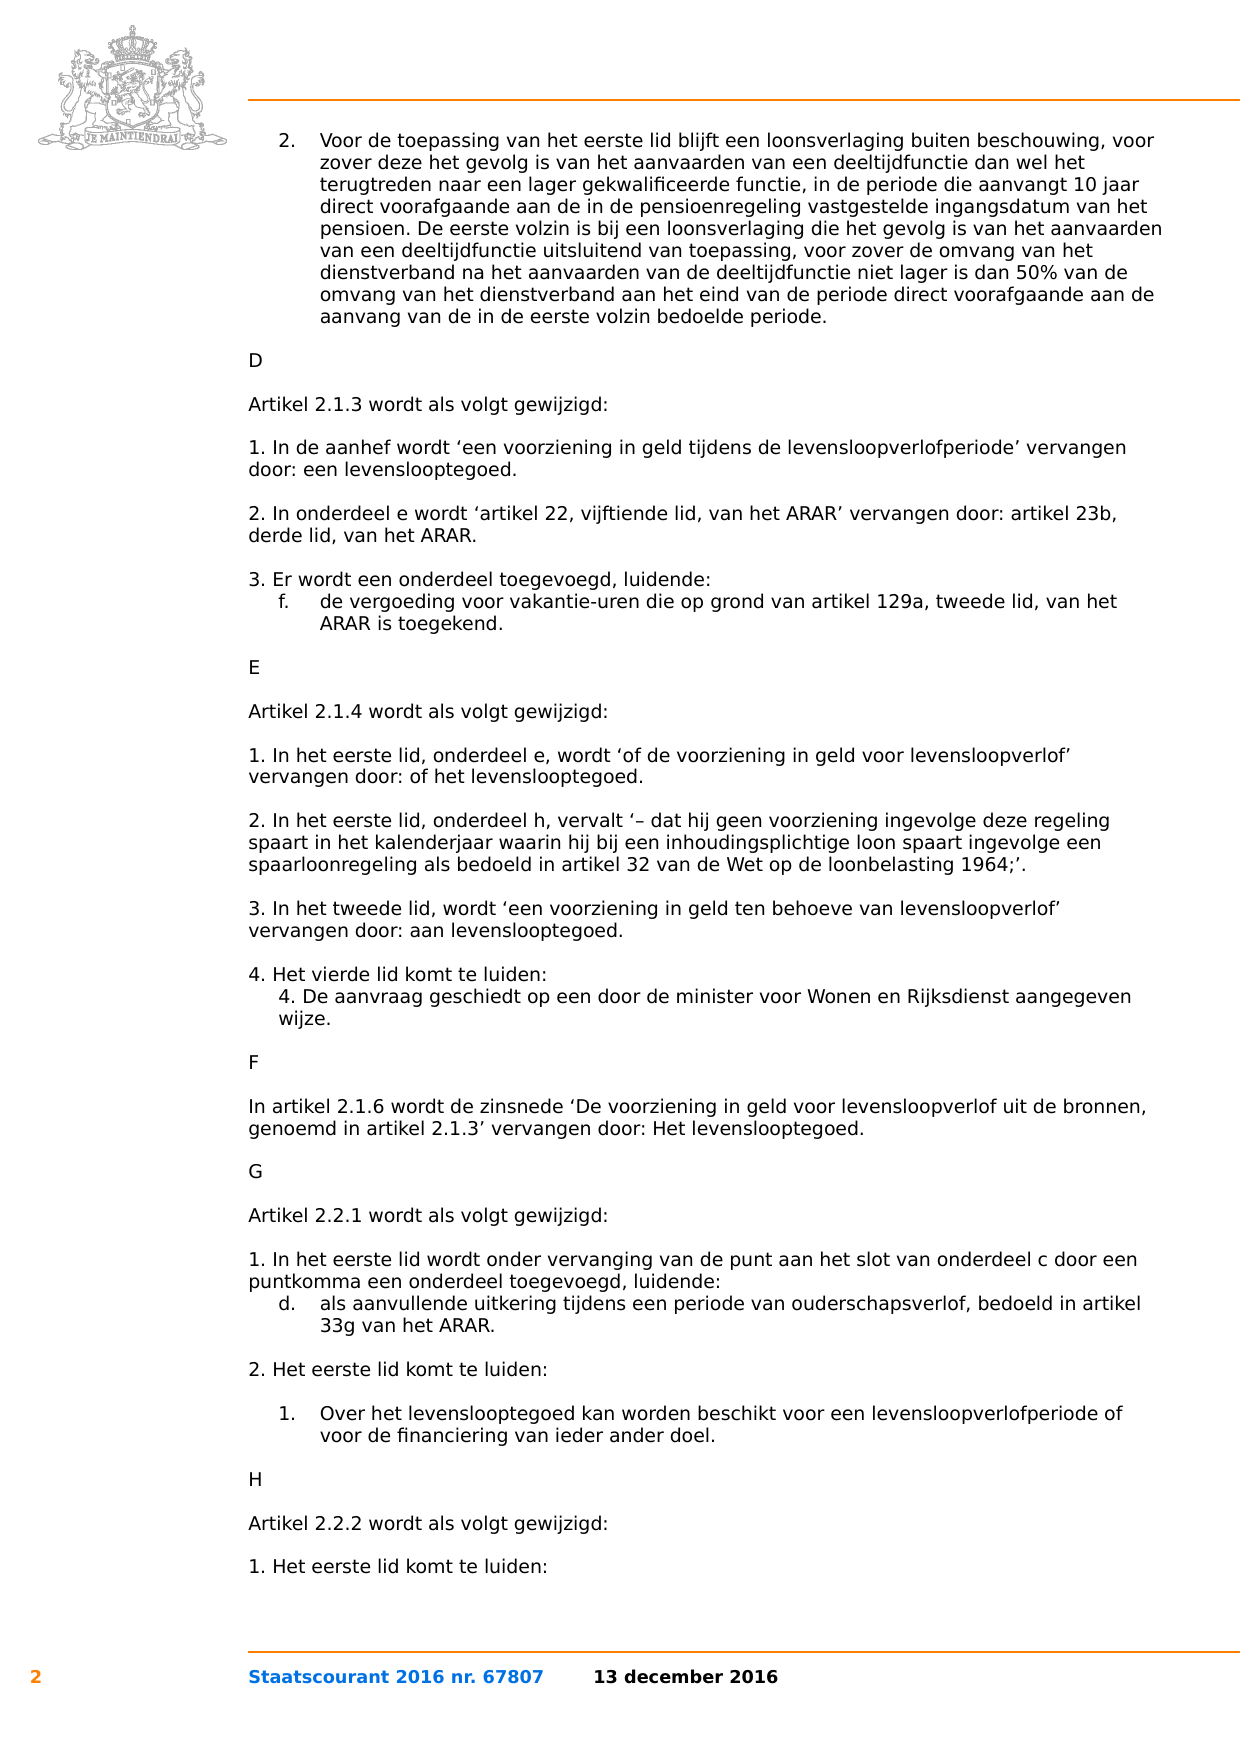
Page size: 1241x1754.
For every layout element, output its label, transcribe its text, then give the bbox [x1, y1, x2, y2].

text 3. In het tweede lid, wordt ‘een voorziening in geld ten behoeve van levensloopverlof’ vervangen door: aan levenslooptegoed. [248, 898, 1163, 942]
text F [248, 1052, 1163, 1074]
text Artikel 2.2.1 wordt als volgt gewijzigd: [248, 1205, 1163, 1227]
text 4. De aanvraag geschiedt op een door de minister voor Wonen en Rijksdienst aangegeven wijze. [278, 986, 1163, 1030]
text 1. In het eerste lid wordt onder vervanging van de punt aan het slot van onderdeel c door een puntkomma een onderdeel toegevoegd, luidende: [248, 1249, 1163, 1293]
text 4. Het vierde lid komt te luiden: [248, 964, 1163, 986]
text f. de vergoeding voor vakantie-uren die op grond van artikel 129a, tweede lid, van het ARAR is toegekend. [278, 591, 1163, 635]
text 1. In de aanhef wordt ‘een voorziening in geld tijdens de levensloopverlofperiode’ vervangen door: een levenslooptegoed. [248, 437, 1163, 481]
text H [248, 1469, 1163, 1491]
picture [38, 25, 227, 150]
text In artikel 2.1.6 wordt de zinsnede ‘De voorziening in geld voor levensloopverlof uit de bronnen, genoemd in artikel 2.1.3’ vervangen door: Het levenslooptegoed. [248, 1096, 1163, 1139]
text E [248, 657, 1163, 679]
text 2. Het eerste lid komt te luiden: [248, 1359, 1163, 1381]
text 3. Er wordt een onderdeel toegevoegd, luidende: [248, 569, 1163, 591]
text Artikel 2.1.4 wordt als volgt gewijzigd: [248, 701, 1163, 723]
text 1. Het eerste lid komt te luiden: [248, 1556, 1163, 1578]
text G [248, 1161, 1163, 1183]
text 1. In het eerste lid, onderdeel e, wordt ‘of de voorziening in geld voor levensloopverlof’ vervangen door: of het levenslooptegoed. [248, 744, 1163, 788]
text D [248, 349, 1163, 372]
text d. als aanvullende uitkering tijdens een periode van ouderschapsverlof, bedoeld in artikel 33g van het ARAR. [278, 1293, 1163, 1337]
text Artikel 2.1.3 wordt als volgt gewijzigd: [248, 393, 1163, 415]
text Artikel 2.2.2 wordt als volgt gewijzigd: [248, 1512, 1163, 1534]
text 2. In het eerste lid, onderdeel h, vervalt ‘– dat hij geen voorziening ingevolge deze regeling spaart in het kalenderjaar waarin hij bij een inhoudingsplichtige loon spaart ingevolge een spaarloonregeling als bedoeld in artikel 32 van de Wet op de loonbelasting 1964;’. [248, 810, 1163, 876]
text 2. In onderdeel e wordt ‘artikel 22, vijftiende lid, van het ARAR’ vervangen door: artikel 23b, derde lid, van het ARAR. [248, 503, 1163, 547]
text 1. Over het levenslooptegoed kan worden beschikt voor een levensloopverlofperiode of voor de financiering van ieder ander doel. [278, 1403, 1163, 1447]
text 2. Voor de toepassing van het eerste lid blijft een loonsverlaging buiten beschouwing, voor zover deze het gevolg is van het aanvaarden van een deeltijdfunctie dan wel het terugtreden naar een lager gekwalificeerde functie, in de periode die aanvangt 10 jaar direct voorafgaande aan de in de pensioenregeling vastgestelde ingangsdatum van het pensioen. De eerste volzin is bij een loonsverlaging die het gevolg is van het aanvaarden van een deeltijdfunctie uitsluitend van toepassing, voor zover de omvang van het dienstverband na het aanvaarden van de deeltijdfunctie niet lager is dan 50% van de omvang van het dienstverband aan het eind van de periode direct voorafgaande aan de aanvang van de in de eerste volzin bedoelde periode. [278, 130, 1163, 328]
